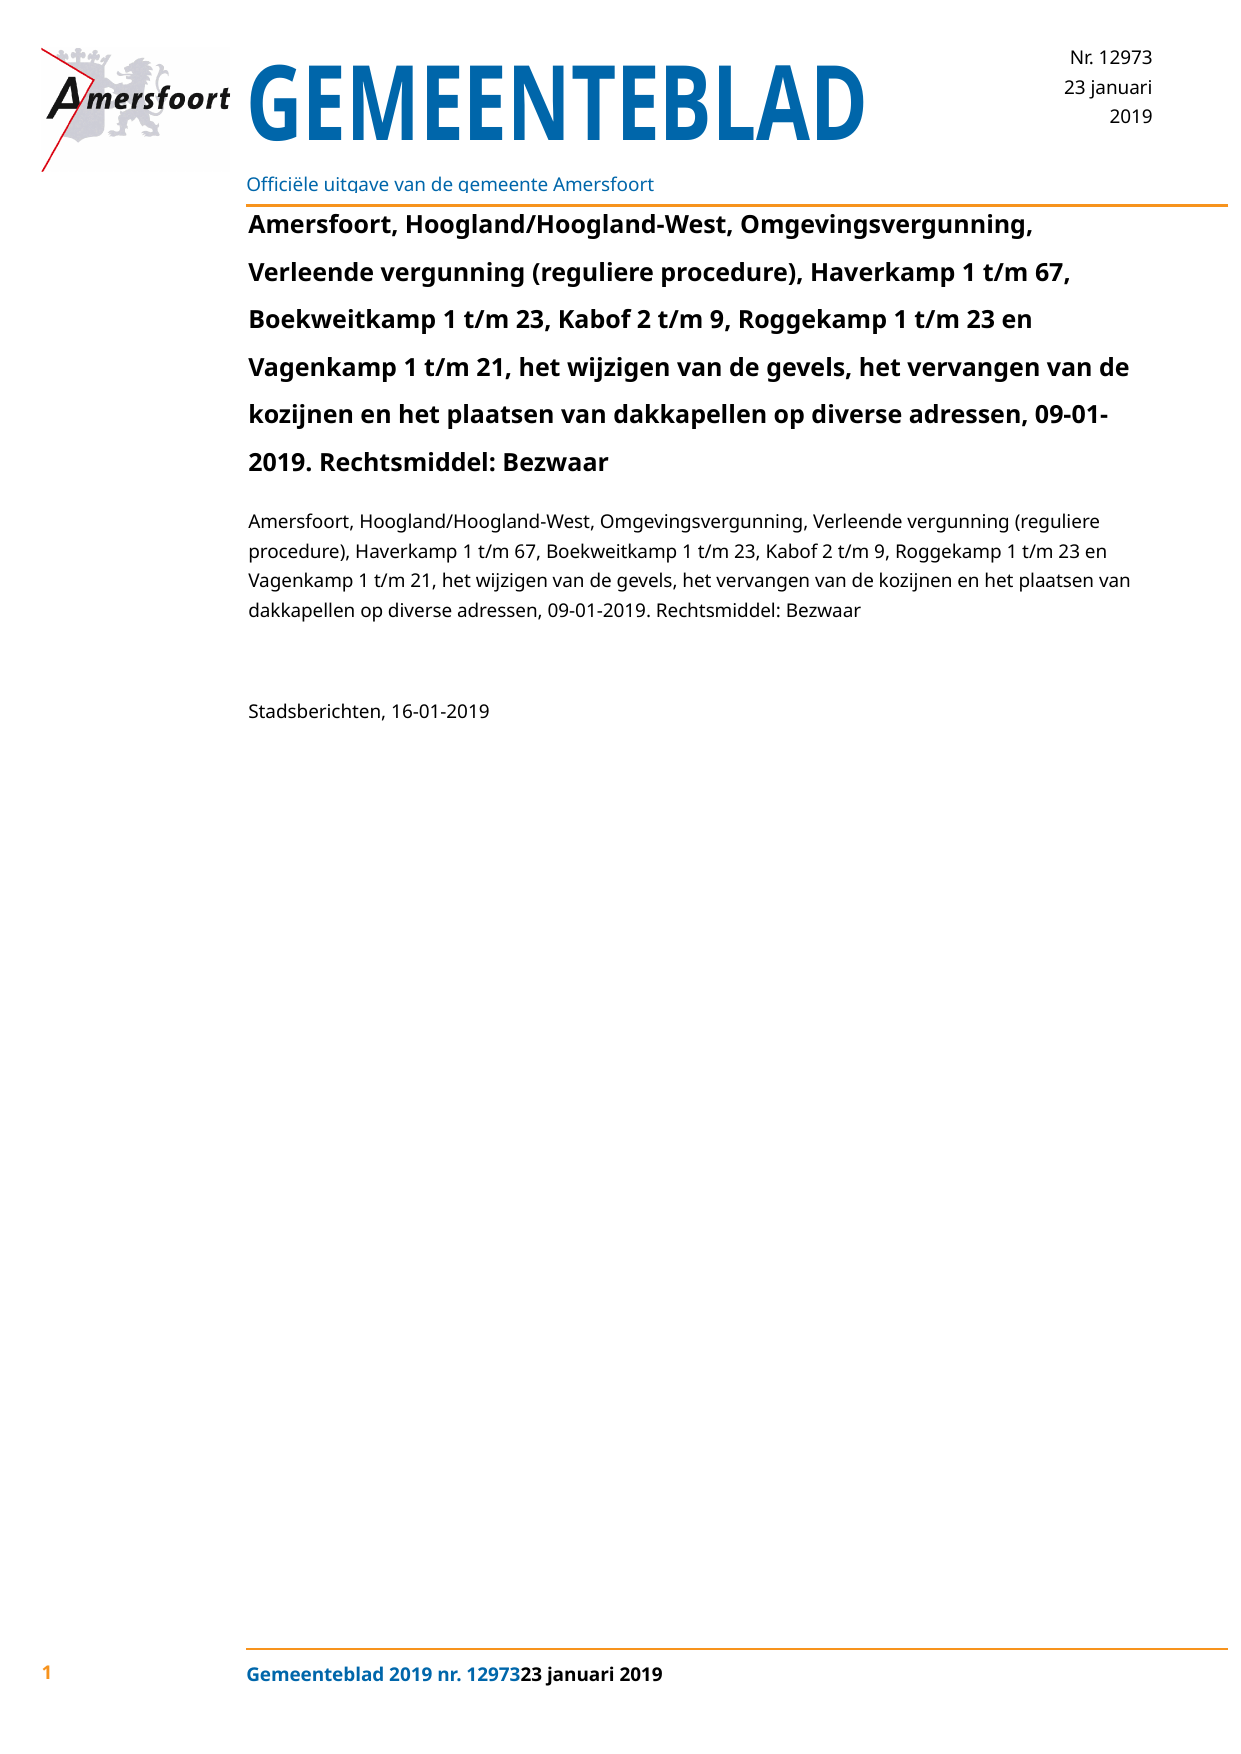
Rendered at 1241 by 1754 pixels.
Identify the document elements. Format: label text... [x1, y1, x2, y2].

text Stadsberichten, 16-01-2019 [248, 698, 1152, 724]
text Amersfoort, Hoogland/Hoogland-West, Omgevingsvergunning, Verleende vergunning (reguliere procedure), Haverkamp 1 t/m 67, Boekweitkamp 1 t/m 23, Kabof 2 t/m 9, Roggekamp 1 t/m 23 en Vagenkamp 1 t/m 21, het wijzigen van de gevels, het vervangen van de kozijnen en het plaatsen van dakkapellen op diverse adressen, 09-01-2019. Rechtsmiddel: Bezwaar [248, 508, 1152, 623]
picture [41, 47, 231, 172]
text Amersfoort, Hoogland/Hoogland-West, Omgevingsvergunning, Verleende vergunning (reguliere procedure), Haverkamp 1 t/m 67, Boekweitkamp 1 t/m 23, Kabof 2 t/m 9, Roggekamp 1 t/m 23 en Vagenkamp 1 t/m 21, het wijzigen van de gevels, het vervangen van de kozijnen en het plaatsen van dakkapellen op diverse adressen, 09-01-2019. Rechtsmiddel: Bezwaar [248, 207, 1152, 479]
